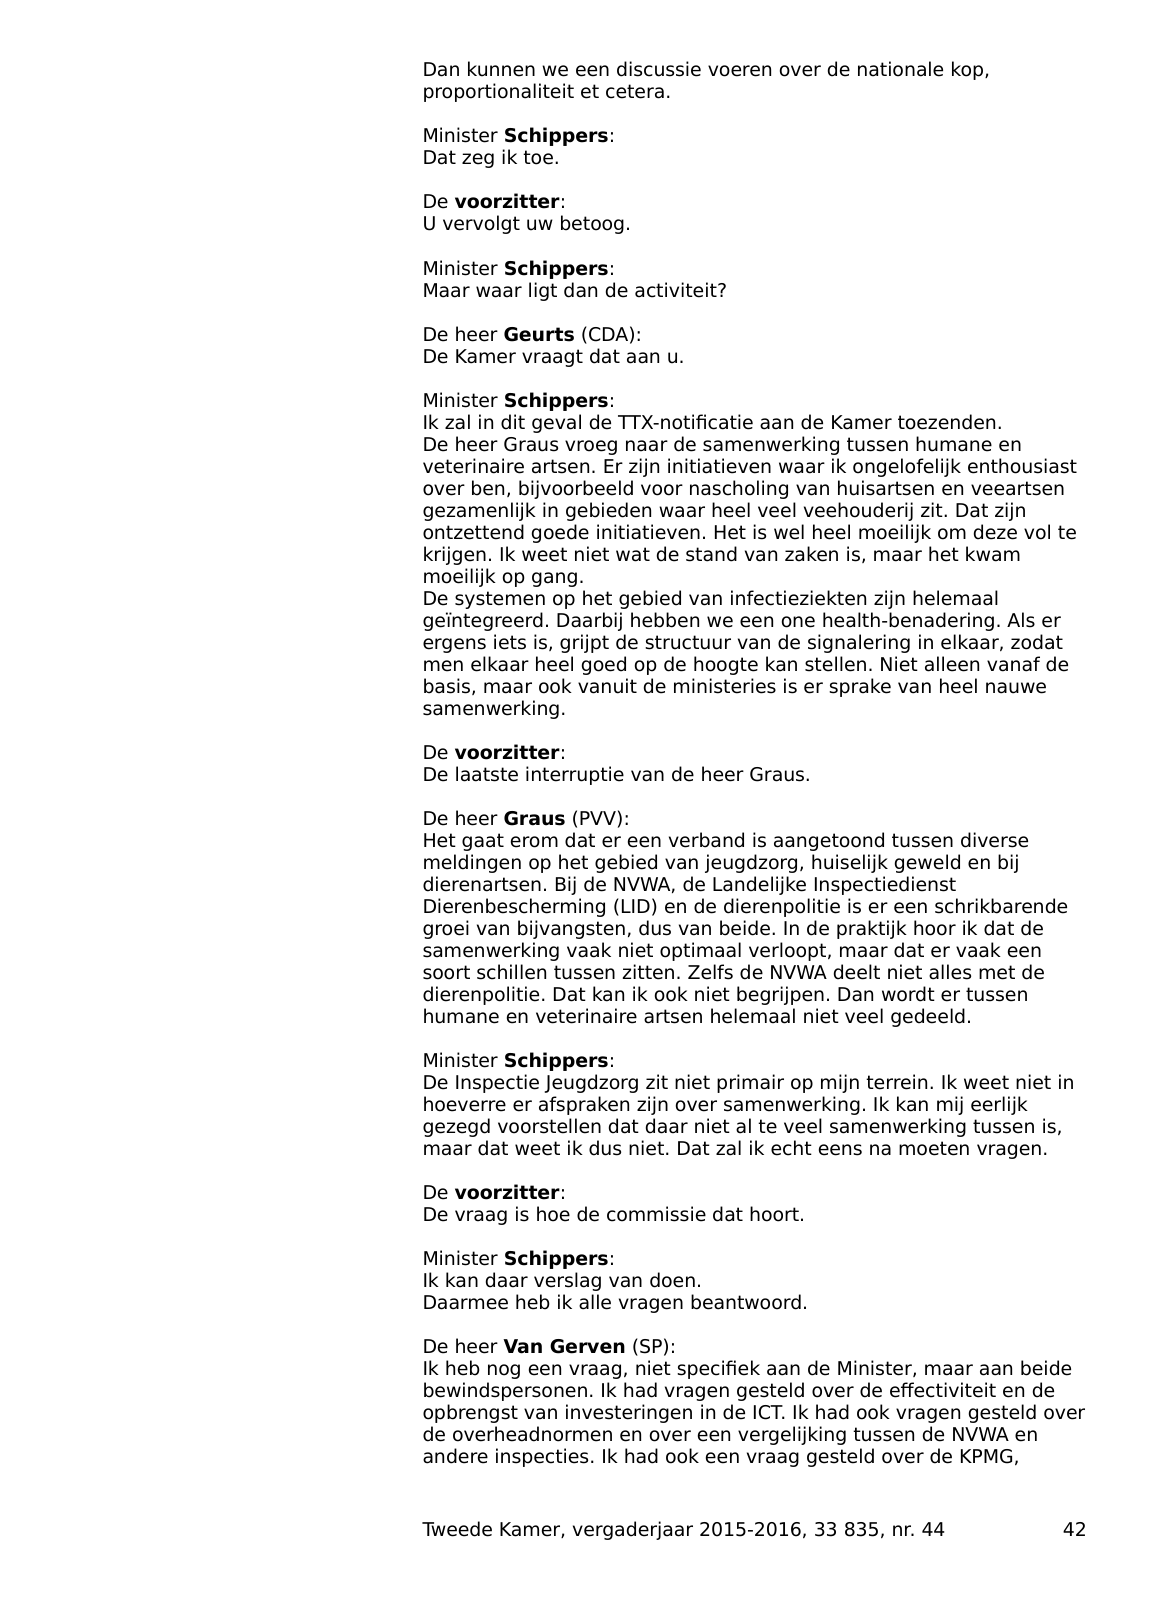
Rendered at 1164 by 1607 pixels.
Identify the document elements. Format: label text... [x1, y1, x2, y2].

text Minister Schippers: [422, 125, 1087, 147]
text Minister Schippers: [422, 1050, 1087, 1072]
text Dan kunnen we een discussie voeren over de nationale kop, proportionaliteit et cetera. [422, 59, 1087, 103]
text De heer Geurts (CDA): [422, 324, 1087, 346]
text Daarmee heb ik alle vragen beantwoord. [422, 1292, 1087, 1314]
text De Inspectie Jeugdzorg zit niet primair op mijn terrein. Ik weet niet in hoeverre er afspraken zijn over samenwerking. Ik kan mij eerlijk gezegd voorstellen dat daar niet al te veel samenwerking tussen is, maar dat weet ik dus niet. Dat zal ik echt eens na moeten vragen. [422, 1072, 1087, 1160]
text Ik kan daar verslag van doen. [422, 1270, 1087, 1292]
text Ik heb nog een vraag, niet specifiek aan de Minister, maar aan beide bewindspersonen. Ik had vragen gesteld over de effectiviteit en de opbrengst van investeringen in de ICT. Ik had ook vragen gesteld over de overheadnormen en over een vergelijking tussen de NVWA en andere inspecties. Ik had ook een vraag gesteld over de KPMG, [422, 1358, 1087, 1468]
text Ik zal in dit geval de TTX-notificatie aan de Kamer toezenden. [422, 412, 1087, 434]
text Dat zeg ik toe. [422, 147, 1087, 169]
text De heer Van Gerven (SP): [422, 1336, 1087, 1358]
text Het gaat erom dat er een verband is aangetoond tussen diverse meldingen op het gebied van jeugdzorg, huiselijk geweld en bij dierenartsen. Bij de NVWA, de Landelijke Inspectiedienst Dierenbescherming (LID) en de dierenpolitie is er een schrikbarende groei van bijvangsten, dus van beide. In de praktijk hoor ik dat de samenwerking vaak niet optimaal verloopt, maar dat er vaak een soort schillen tussen zitten. Zelfs de NVWA deelt niet alles met de dierenpolitie. Dat kan ik ook niet begrijpen. Dan wordt er tussen humane en veterinaire artsen helemaal niet veel gedeeld. [422, 830, 1087, 1028]
text De laatste interruptie van de heer Graus. [422, 764, 1087, 786]
text De Kamer vraagt dat aan u. [422, 346, 1087, 368]
text Minister Schippers: [422, 257, 1087, 279]
text Maar waar ligt dan de activiteit? [422, 279, 1087, 301]
text De voorzitter: [422, 191, 1087, 213]
text De systemen op het gebied van infectieziekten zijn helemaal geïntegreerd. Daarbij hebben we een one health-benadering. Als er ergens iets is, grijpt de structuur van de signalering in elkaar, zodat men elkaar heel goed op de hoogte kan stellen. Niet alleen vanaf de basis, maar ook vanuit de ministeries is er sprake van heel nauwe samenwerking. [422, 588, 1087, 719]
text De heer Graus vroeg naar de samenwerking tussen humane en veterinaire artsen. Er zijn initiatieven waar ik ongelofelijk enthousiast over ben, bijvoorbeeld voor nascholing van huisartsen en veeartsen gezamenlijk in gebieden waar heel veel veehouderij zit. Dat zijn ontzettend goede initiatieven. Het is wel heel moeilijk om deze vol te krijgen. Ik weet niet wat de stand van zaken is, maar het kwam moeilijk op gang. [422, 434, 1087, 588]
text De voorzitter: [422, 742, 1087, 764]
text De voorzitter: [422, 1182, 1087, 1204]
text De vraag is hoe de commissie dat hoort. [422, 1204, 1087, 1226]
text De heer Graus (PVV): [422, 808, 1087, 830]
text Minister Schippers: [422, 1248, 1087, 1270]
text Minister Schippers: [422, 390, 1087, 412]
text U vervolgt uw betoog. [422, 213, 1087, 235]
